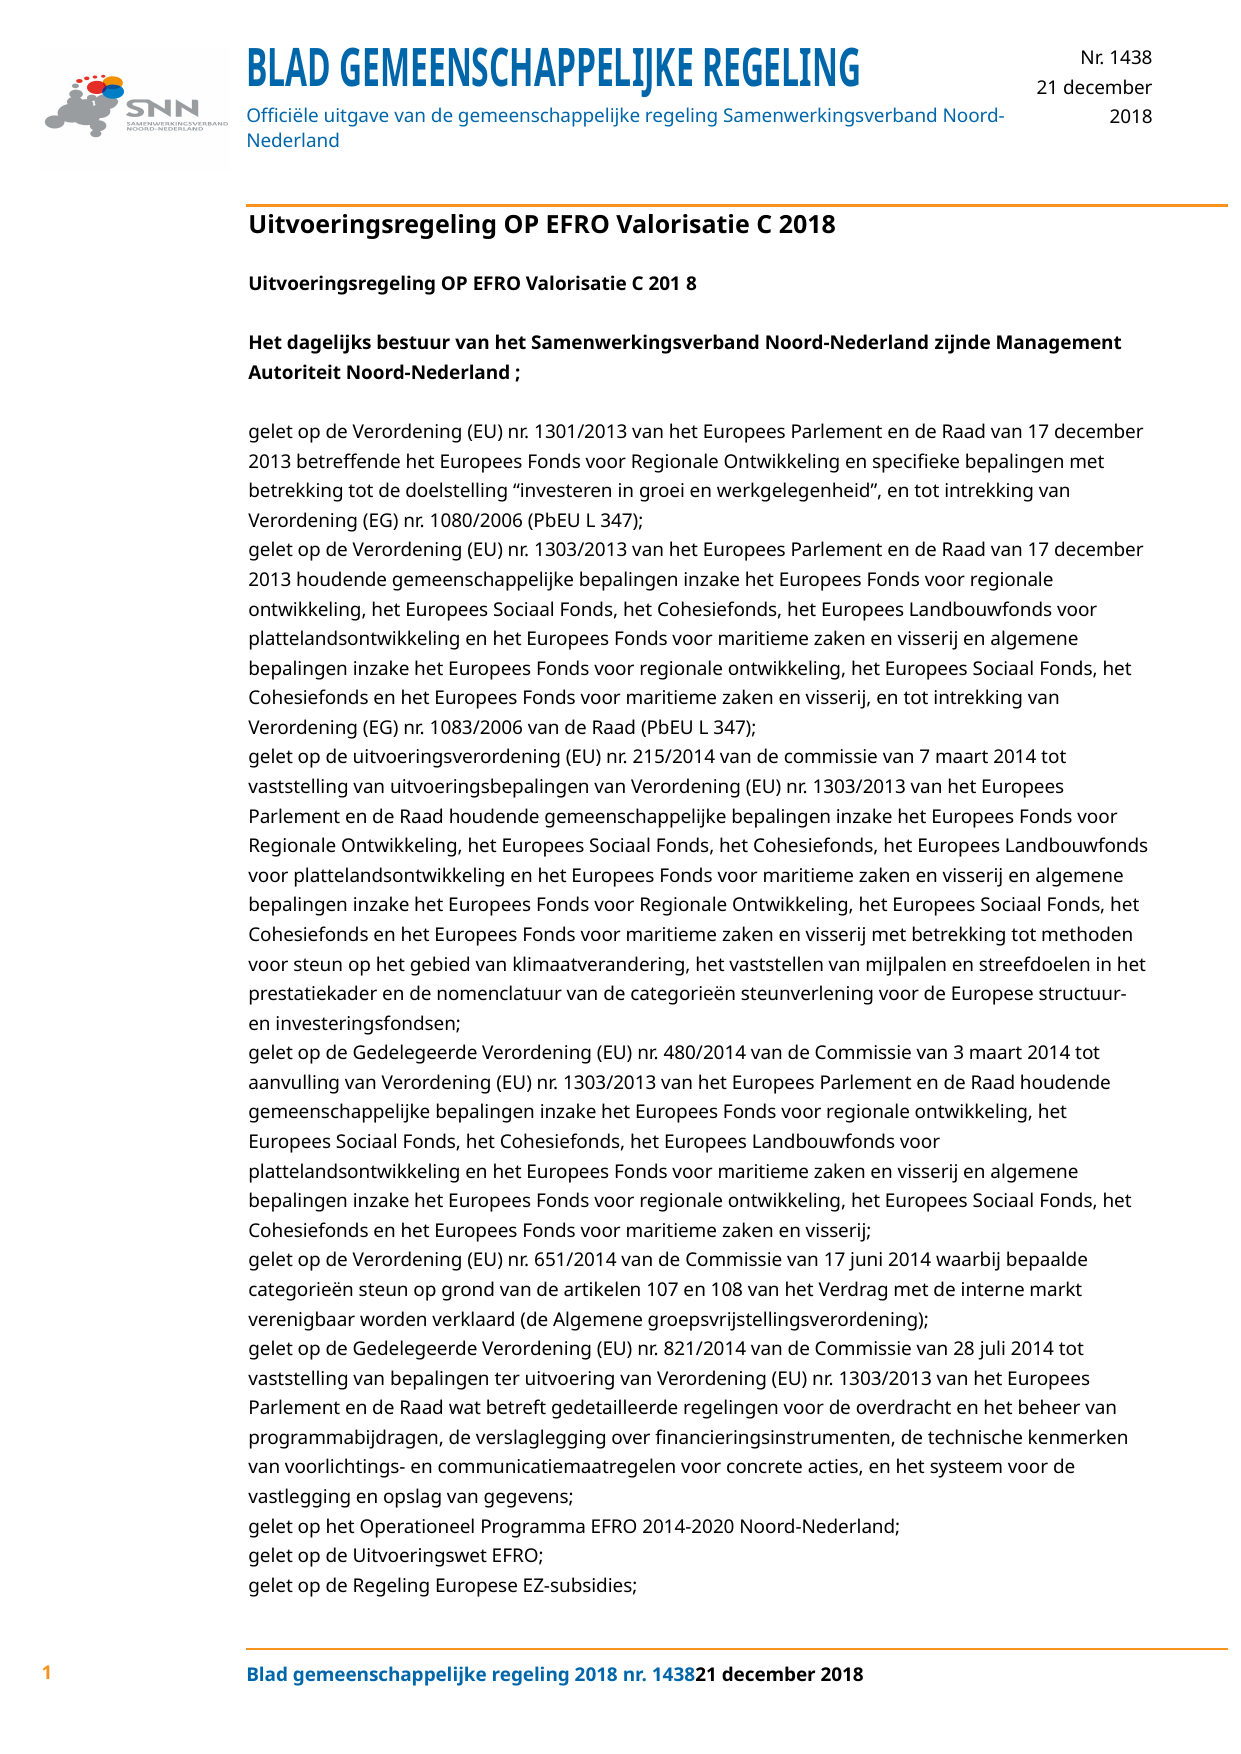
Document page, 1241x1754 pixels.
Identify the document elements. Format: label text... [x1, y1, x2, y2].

text gelet op de Verordening (EU) nr. 1303/2013 van het Europees Parlement en de Raad van 17 december 2013 houdende gemeenschappelijke bepalingen inzake het Europees Fonds voor regionale ontwikkeling, het Europees Sociaal Fonds, het Cohesiefonds, het Europees Landbouwfonds voor plattelandsontwikkeling en het Europees Fonds voor maritieme zaken en visserij en algemene bepalingen inzake het Europees Fonds voor regionale ontwikkeling, het Europees Sociaal Fonds, het Cohesiefonds en het Europees Fonds voor maritieme zaken en visserij, en tot intrekking van Verordening (EG) nr. 1083/2006 van de Raad (PbEU L 347); [248, 537, 1152, 740]
text gelet op de uitvoeringsverordening (EU) nr. 215/2014 van de commissie van 7 maart 2014 tot vaststelling van uitvoeringsbepalingen van Verordening (EU) nr. 1303/2013 van het Europees Parlement en de Raad houdende gemeenschappelijke bepalingen inzake het Europees Fonds voor Regionale Ontwikkeling, het Europees Sociaal Fonds, het Cohesiefonds, het Europees Landbouwfonds voor plattelandsontwikkeling en het Europees Fonds voor maritieme zaken en visserij en algemene bepalingen inzake het Europees Fonds voor Regionale Ontwikkeling, het Europees Sociaal Fonds, het Cohesiefonds en het Europees Fonds voor maritieme zaken en visserij met betrekking tot methoden voor steun op het gebied van klimaatverandering, het vaststellen van mijlpalen en streefdoelen in het prestatiekader en de nomenclatuur van de categorieën steunverlening voor de Europese structuur- en investeringsfondsen; [248, 744, 1152, 1036]
text Uitvoeringsregeling OP EFRO Valorisatie C 201 8 [248, 270, 1152, 296]
text gelet op het Operationeel Programma EFRO 2014-2020 Noord-Nederland; [248, 1513, 1152, 1538]
text gelet op de Uitvoeringswet EFRO; [248, 1542, 1152, 1568]
text Uitvoeringsregeling OP EFRO Valorisatie C 2018 [248, 207, 1152, 241]
text Het dagelijks bestuur van het Samenwerkingsverband Noord-Nederland zijnde Management Autoriteit Noord-Nederland ; [248, 329, 1152, 385]
picture [41, 47, 231, 172]
text gelet op de Regeling Europese EZ-subsidies; [248, 1572, 1152, 1598]
text gelet op de Verordening (EU) nr. 1301/2013 van het Europees Parlement en de Raad van 17 december 2013 betreffende het Europees Fonds voor Regionale Ontwikkeling en specifieke bepalingen met betrekking tot de doelstelling “investeren in groei en werkgelegenheid”, en tot intrekking van Verordening (EG) nr. 1080/2006 (PbEU L 347); [248, 418, 1152, 533]
text gelet op de Gedelegeerde Verordening (EU) nr. 480/2014 van de Commissie van 3 maart 2014 tot aanvulling van Verordening (EU) nr. 1303/2013 van het Europees Parlement en de Raad houdende gemeenschappelijke bepalingen inzake het Europees Fonds voor regionale ontwikkeling, het Europees Sociaal Fonds, het Cohesiefonds, het Europees Landbouwfonds voor plattelandsontwikkeling en het Europees Fonds voor maritieme zaken en visserij en algemene bepalingen inzake het Europees Fonds voor regionale ontwikkeling, het Europees Sociaal Fonds, het Cohesiefonds en het Europees Fonds voor maritieme zaken en visserij; [248, 1039, 1152, 1243]
text gelet op de Gedelegeerde Verordening (EU) nr. 821/2014 van de Commissie van 28 juli 2014 tot vaststelling van bepalingen ter uitvoering van Verordening (EU) nr. 1303/2013 van het Europees Parlement en de Raad wat betreft gedetailleerde regelingen voor de overdracht en het beheer van programmabijdragen, de verslaglegging over financieringsinstrumenten, de technische kenmerken van voorlichtings- en communicatiemaatregelen voor concrete acties, en het systeem voor de vastlegging en opslag van gegevens; [248, 1335, 1152, 1509]
text gelet op de Verordening (EU) nr. 651/2014 van de Commissie van 17 juni 2014 waarbij bepaalde categorieën steun op grond van de artikelen 107 en 108 van het Verdrag met de interne markt verenigbaar worden verklaard (de Algemene groepsvrijstellingsverordening); [248, 1247, 1152, 1331]
